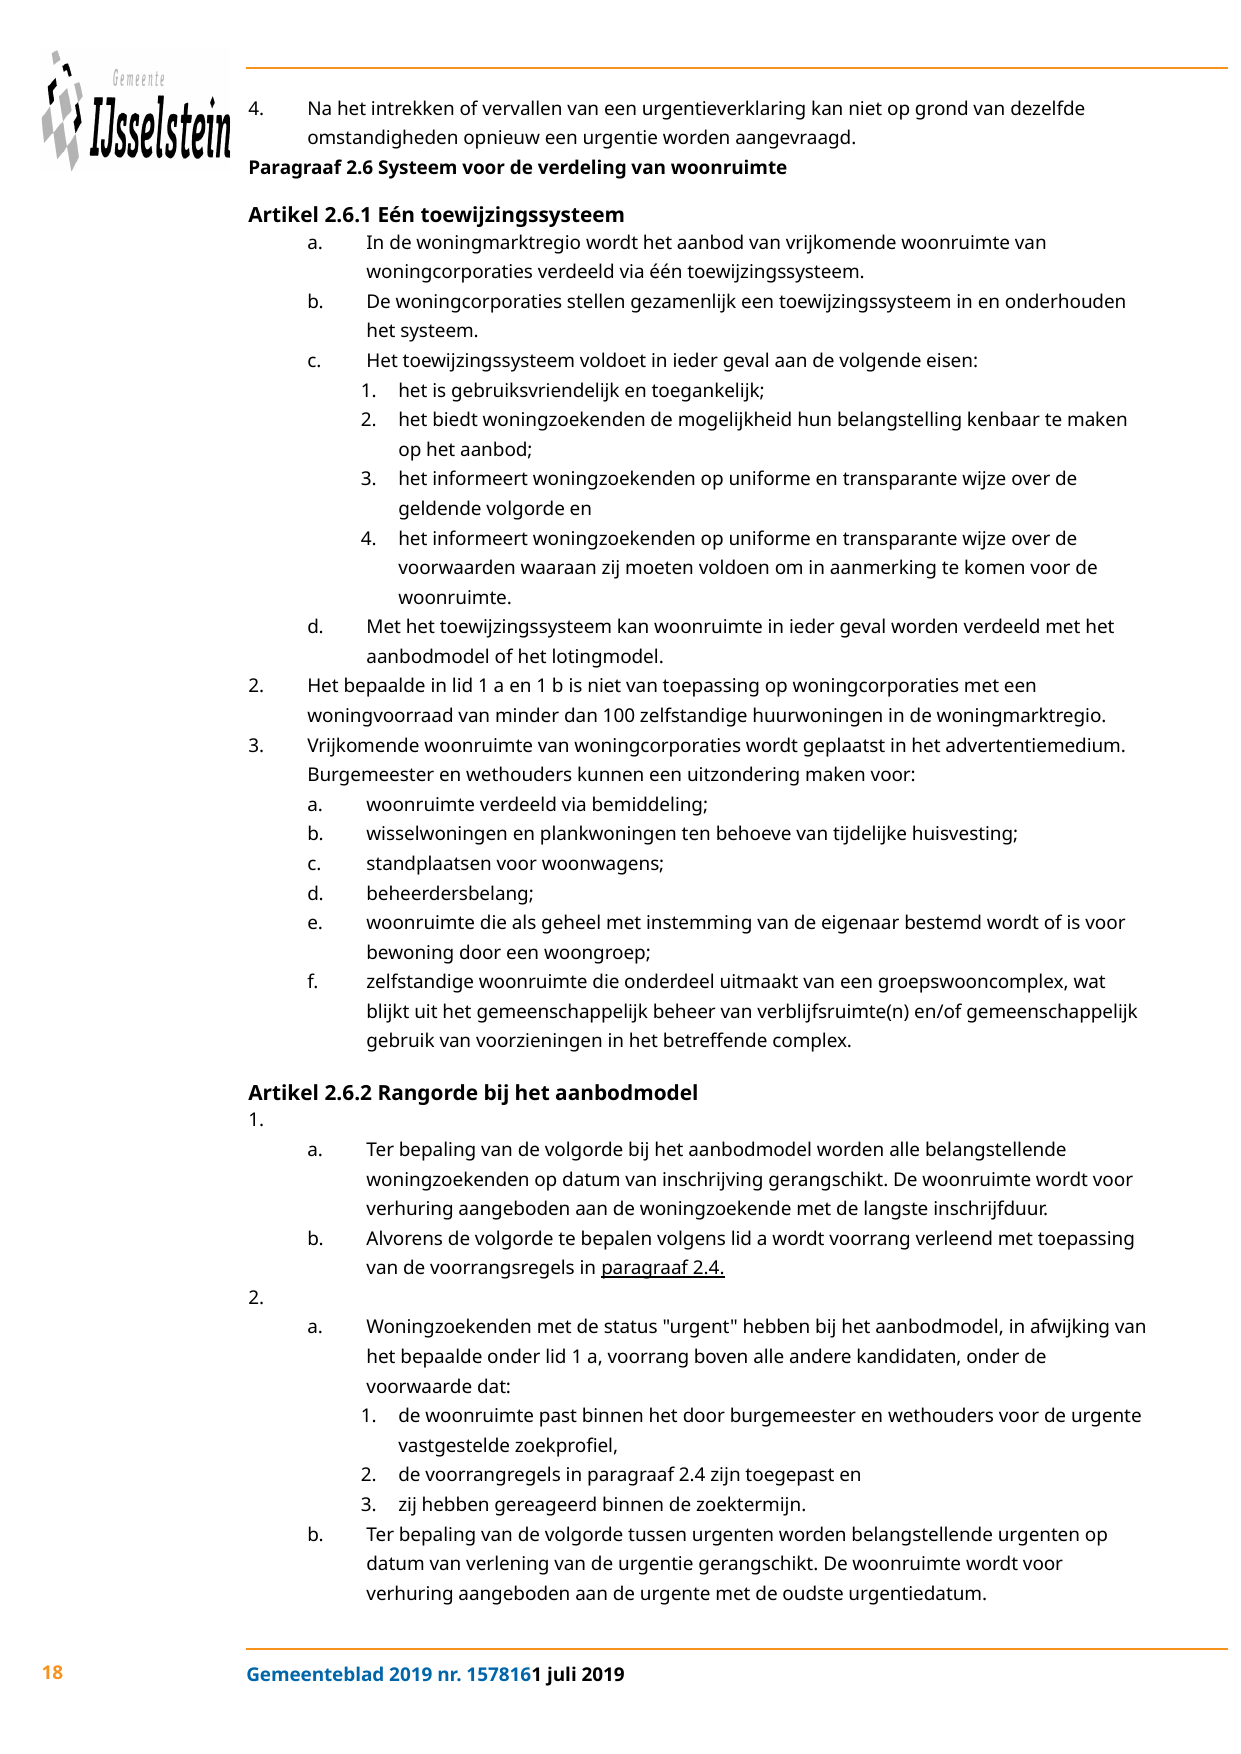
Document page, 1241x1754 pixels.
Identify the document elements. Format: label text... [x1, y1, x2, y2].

list In de woningmarktregio wordt het aanbod van vrijkomende woonruimte van woningcorporaties verdeeld via één toewijzingssysteem. [307, 229, 1152, 284]
list het informeert woningzoekenden op uniforme en transparante wijze over de geldende volgorde en [361, 466, 1152, 521]
list Woningzoekenden met de status "urgent" hebben bij het aanbodmodel, in afwijking van het bepaalde onder lid 1 a, voorrang boven alle andere kandidaten, onder de voorwaarde dat: [307, 1314, 1152, 1398]
list wisselwoningen en plankwoningen ten behoeve van tijdelijke huisvesting; [307, 821, 1152, 846]
list het informeert woningzoekenden op uniforme en transparante wijze over de voorwaarden waaraan zij moeten voldoen om in aanmerking te komen voor de woonruimte. [361, 525, 1152, 610]
list Na het intrekken of vervallen van een urgentieverklaring kan niet op grond van dezelfde omstandigheden opnieuw een urgentie worden aangevraagd. [248, 95, 1152, 150]
list standplaatsen voor woonwagens; [307, 850, 1152, 876]
list Ter bepaling van de volgorde bij het aanbodmodel worden alle belangstellende woningzoekenden op datum van inschrijving gerangschikt. De woonruimte wordt voor verhuring aangeboden aan de woningzoekende met de langste inschrijfduur. [307, 1136, 1152, 1221]
list het biedt woningzoekenden de mogelijkheid hun belangstelling kenbaar te maken op het aanbod; [361, 406, 1152, 462]
text Artikel 2.6.1 Eén toewijzingssysteem [248, 201, 1152, 229]
list de woonruimte past binnen het door burgemeester en wethouders voor de urgente vastgestelde zoekprofiel, [361, 1402, 1152, 1458]
list woonruimte die als geheel met instemming van de eigenaar bestemd wordt of is voor bewoning door een woongroep; [307, 909, 1152, 965]
list zij hebben gereageerd binnen de zoektermijn. [361, 1491, 1152, 1517]
list Ter bepaling van de volgorde tussen urgenten worden belangstellende urgenten op datum van verlening van de urgentie gerangschikt. De woonruimte wordt voor verhuring aangeboden aan de urgente met de oudste urgentiedatum. [307, 1521, 1152, 1606]
list woonruimte verdeeld via bemiddeling; [307, 791, 1152, 817]
picture [41, 47, 231, 172]
list Het toewijzingssysteem voldoet in ieder geval aan de volgende eisen: [307, 347, 1152, 373]
list beheerdersbelang; [307, 880, 1152, 906]
list de voorrangregels in paragraaf 2.4 zijn toegepast en [361, 1462, 1152, 1487]
list Vrijkomende woonruimte van woningcorporaties wordt geplaatst in het advertentiemedium. Burgemeester en wethouders kunnen een uitzondering maken voor: [248, 732, 1152, 787]
list Alvorens de volgorde te bepalen volgens lid a wordt voorrang verleend met toepassing van de voorrangsregels in paragraaf 2.4. [307, 1225, 1152, 1280]
text Paragraaf 2.6 Systeem voor de verdeling van woonruimte [248, 154, 1152, 180]
list Met het toewijzingssysteem kan woonruimte in ieder geval worden verdeeld met het aanbodmodel of het lotingmodel. [307, 613, 1152, 669]
list het is gebruiksvriendelijk en toegankelijk; [361, 377, 1152, 403]
text Artikel 2.6.2 Rangorde bij het aanbodmodel [248, 1078, 1152, 1107]
list De woningcorporaties stellen gezamenlijk een toewijzingssysteem in en onderhouden het systeem. [307, 288, 1152, 343]
list Het bepaalde in lid 1 a en 1 b is niet van toepassing op woningcorporaties met een woningvoorraad van minder dan 100 zelfstandige huurwoningen in de woningmarktregio. [248, 673, 1152, 728]
list zelfstandige woonruimte die onderdeel uitmaakt van een groepswooncomplex, wat blijkt uit het gemeenschappelijk beheer van verblijfsruimte(n) en/of gemeenschappelijk gebruik van voorzieningen in het betreffende complex. [307, 968, 1152, 1053]
